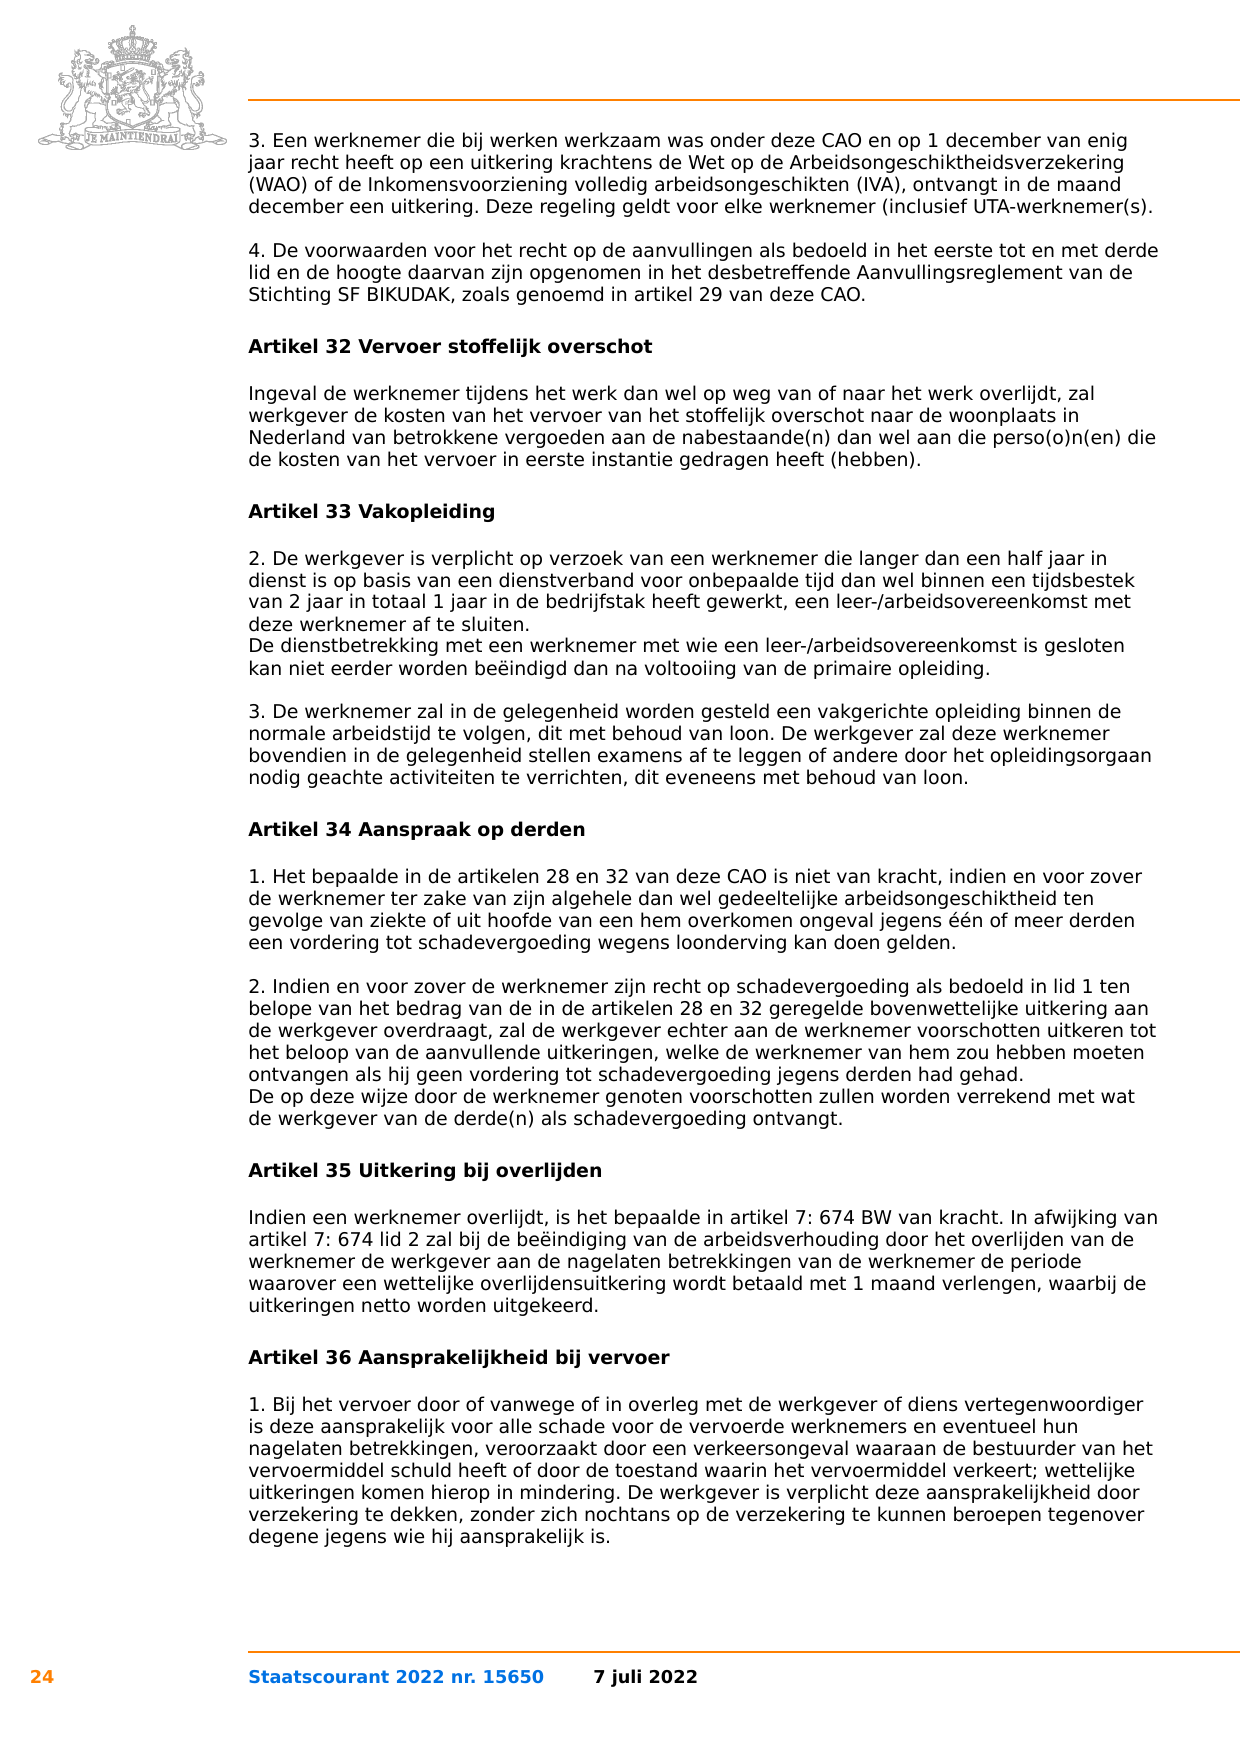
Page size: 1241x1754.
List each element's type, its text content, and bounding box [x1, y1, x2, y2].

text De op deze wijze door de werknemer genoten voorschotten zullen worden verrekend met wat de werkgever van de derde(n) als schadevergoeding ontvangt. [248, 1086, 1163, 1130]
text 1. Het bepaalde in de artikelen 28 en 32 van deze CAO is niet van kracht, indien en voor zover de werknemer ter zake van zijn algehele dan wel gedeeltelijke arbeidsongeschiktheid ten gevolge van ziekte of uit hoofde van een hem overkomen ongeval jegens één of meer derden een vordering tot schadevergoeding wegens loonderving kan doen gelden. [248, 866, 1163, 954]
text Indien een werknemer overlijdt, is het bepaalde in artikel 7: 674 BW van kracht. In afwijking van artikel 7: 674 lid 2 zal bij de beëindiging van de arbeidsverhouding door het overlijden van de werknemer de werkgever aan de nagelaten betrekkingen van de werknemer de periode waarover een wettelijke overlijdensuitkering wordt betaald met 1 maand verlengen, waarbij de uitkeringen netto worden uitgekeerd. [248, 1207, 1163, 1317]
text 4. De voorwaarden voor het recht op de aanvullingen als bedoeld in het eerste tot en met derde lid en de hoogte daarvan zijn opgenomen in het desbetreffende Aanvullingsreglement van de Stichting SF BIKUDAK, zoals genoemd in artikel 29 van deze CAO. [248, 240, 1163, 306]
text 2. Indien en voor zover de werknemer zijn recht op schadevergoeding als bedoeld in lid 1 ten belope van het bedrag van de in de artikelen 28 en 32 geregelde bovenwettelijke uitkering aan de werkgever overdraagt, zal de werkgever echter aan de werknemer voorschotten uitkeren tot het beloop van de aanvullende uitkeringen, welke de werknemer van hem zou hebben moeten ontvangen als hij geen vordering tot schadevergoeding jegens derden had gehad. [248, 976, 1163, 1086]
text 2. De werkgever is verplicht op verzoek van een werknemer die langer dan een half jaar in dienst is op basis van een dienstverband voor onbepaalde tijd dan wel binnen een tijdsbestek van 2 jaar in totaal 1 jaar in de bedrijfstak heeft gewerkt, een leer-/arbeidsovereenkomst met deze werknemer af te sluiten. [248, 547, 1163, 635]
picture [38, 25, 227, 150]
subtitle Artikel 35 Uitkering bij overlijden [248, 1160, 1163, 1182]
subtitle Artikel 32 Vervoer stoffelijk overschot [248, 336, 1163, 358]
text Ingeval de werknemer tijdens het werk dan wel op weg van of naar het werk overlijdt, zal werkgever de kosten van het vervoer van het stoffelijk overschot naar de woonplaats in Nederland van betrokkene vergoeden aan de nabestaande(n) dan wel aan die perso(o)n(en) die de kosten van het vervoer in eerste instantie gedragen heeft (hebben). [248, 383, 1163, 471]
text De dienstbetrekking met een werknemer met wie een leer-/arbeidsovereenkomst is gesloten kan niet eerder worden beëindigd dan na voltooiing van de primaire opleiding. [248, 635, 1163, 679]
subtitle Artikel 34 Aanspraak op derden [248, 819, 1163, 841]
text 3. Een werknemer die bij werken werkzaam was onder deze CAO en op 1 december van enig jaar recht heeft op een uitkering krachtens de Wet op de Arbeidsongeschiktheidsverzekering (WAO) of de Inkomensvoorziening volledig arbeidsongeschikten (IVA), ontvangt in de maand december een uitkering. Deze regeling geldt voor elke werknemer (inclusief UTA-werknemer(s). [248, 130, 1163, 218]
text 1. Bij het vervoer door of vanwege of in overleg met de werkgever of diens vertegenwoordiger is deze aansprakelijk voor alle schade voor de vervoerde werknemers en eventueel hun nagelaten betrekkingen, veroorzaakt door een verkeersongeval waaraan de bestuurder van het vervoermiddel schuld heeft of door de toestand waarin het vervoermiddel verkeert; wettelijke uitkeringen komen hierop in mindering. De werkgever is verplicht deze aansprakelijkheid door verzekering te dekken, zonder zich nochtans op de verzekering te kunnen beroepen tegenover degene jegens wie hij aansprakelijk is. [248, 1394, 1163, 1547]
text 3. De werknemer zal in de gelegenheid worden gesteld een vakgerichte opleiding binnen de normale arbeidstijd te volgen, dit met behoud van loon. De werkgever zal deze werknemer bovendien in de gelegenheid stellen examens af te leggen of andere door het opleidingsorgaan nodig geachte activiteiten te verrichten, dit eveneens met behoud van loon. [248, 701, 1163, 789]
subtitle Artikel 36 Aansprakelijkheid bij vervoer [248, 1347, 1163, 1369]
subtitle Artikel 33 Vakopleiding [248, 501, 1163, 522]
